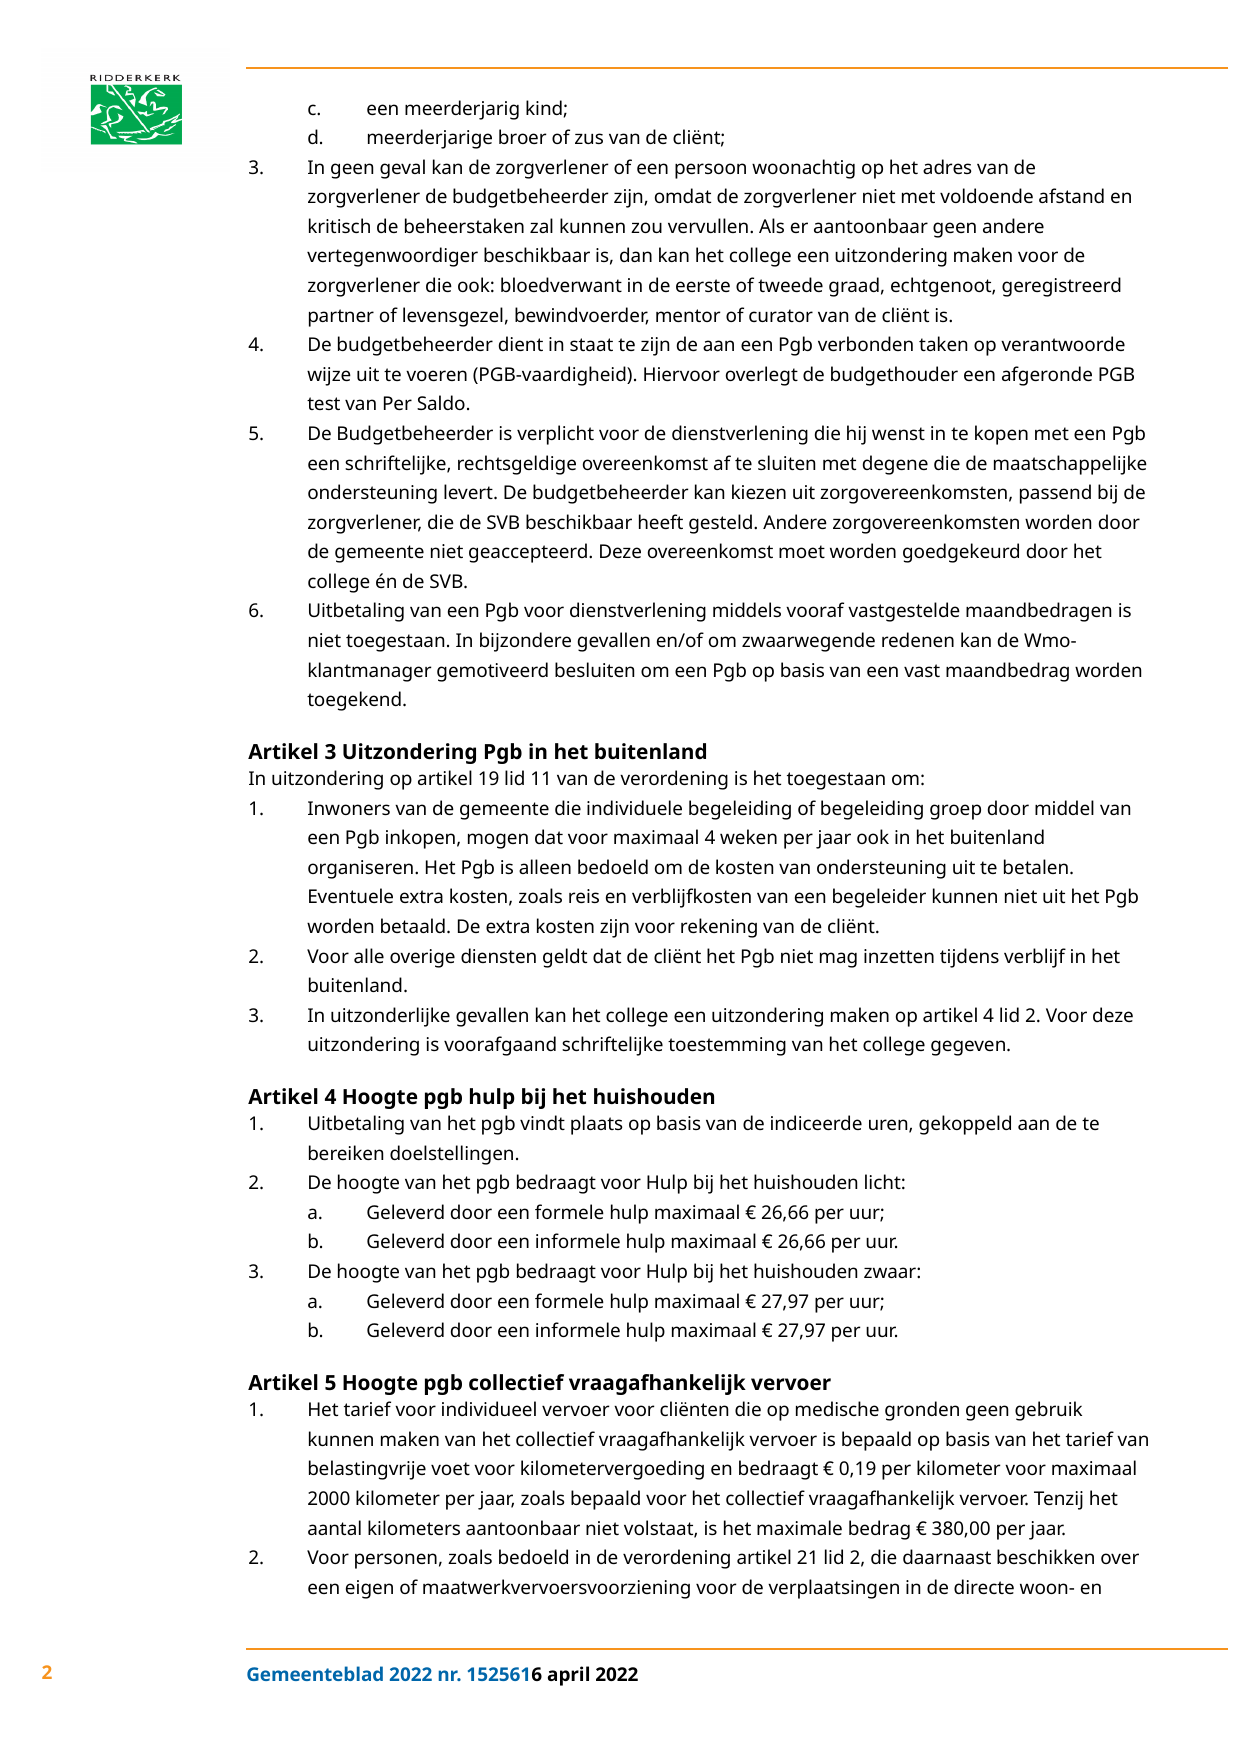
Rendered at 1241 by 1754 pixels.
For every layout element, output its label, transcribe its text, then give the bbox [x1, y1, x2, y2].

list Voor personen, zoals bedoeld in de verordening artikel 21 lid 2, die daarnaast beschikken over een eigen of maatwerkvervoersvoorziening voor de verplaatsingen in de directe woon- en [248, 1544, 1152, 1599]
picture [41, 47, 231, 172]
text Artikel 5 Hoogte pgb collectief vraagafhankelijk vervoer [248, 1368, 1152, 1396]
list Inwoners van de gemeente die individuele begeleiding of begeleiding groep door middel van een Pgb inkopen, mogen dat voor maximaal 4 weken per jaar ook in het buitenland organiseren. Het Pgb is alleen bedoeld om de kosten van ondersteuning uit te betalen. Eventuele extra kosten, zoals reis en verblijfkosten van een begeleider kunnen niet uit het Pgb worden betaald. De extra kosten zijn voor rekening van de cliënt. [248, 795, 1152, 939]
list een meerderjarig kind; [307, 95, 1152, 121]
list De budgetbeheerder dient in staat te zijn de aan een Pgb verbonden taken op verantwoorde wijze uit te voeren (PGB-vaardigheid). Hiervoor overlegt de budgethouder een afgeronde PGB test van Per Saldo. [248, 331, 1152, 416]
text Artikel 4 Hoogte pgb hulp bij het huishouden [248, 1082, 1152, 1110]
list meerderjarige broer of zus van de cliënt; [307, 124, 1152, 150]
list Uitbetaling van een Pgb voor dienstverlening middels vooraf vastgestelde maandbedragen is niet toegestaan. In bijzondere gevallen en/of om zwaarwegende redenen kan de Wmo-klantmanager gemotiveerd besluiten om een Pgb op basis van een vast maandbedrag worden toegekend. [248, 598, 1152, 712]
list Geleverd door een informele hulp maximaal € 26,66 per uur. [307, 1229, 1152, 1254]
list De Budgetbeheerder is verplicht voor de dienstverlening die hij wenst in te kopen met een Pgb een schriftelijke, rechtsgeldige overeenkomst af te sluiten met degene die de maatschappelijke ondersteuning levert. De budgetbeheerder kan kiezen uit zorgovereenkomsten, passend bij de zorgverlener, die de SVB beschikbaar heeft gesteld. Andere zorgovereenkomsten worden door de gemeente niet geaccepteerd. Deze overeenkomst moet worden goedgekeurd door het college én de SVB. [248, 420, 1152, 594]
list Uitbetaling van het pgb vindt plaats op basis van de indiceerde uren, gekoppeld aan de te bereiken doelstellingen. [248, 1110, 1152, 1166]
text In uitzondering op artikel 19 lid 11 van de verordening is het toegestaan om: [248, 765, 1152, 791]
list Geleverd door een informele hulp maximaal € 27,97 per uur. [307, 1317, 1152, 1343]
list Geleverd door een formele hulp maximaal € 27,97 per uur; [307, 1288, 1152, 1314]
list De hoogte van het pgb bedraagt voor Hulp bij het huishouden zwaar: [248, 1258, 1152, 1284]
list Geleverd door een formele hulp maximaal € 26,66 per uur; [307, 1199, 1152, 1225]
list Het tarief voor individueel vervoer voor cliënten die op medische gronden geen gebruik kunnen maken van het collectief vraagafhankelijk vervoer is bepaald op basis van het tarief van belastingvrije voet voor kilometervergoeding en bedraagt € 0,19 per kilometer voor maximaal 2000 kilometer per jaar, zoals bepaald voor het collectief vraagafhankelijk vervoer. Tenzij het aantal kilometers aantoonbaar niet volstaat, is het maximale bedrag € 380,00 per jaar. [248, 1396, 1152, 1540]
list In uitzonderlijke gevallen kan het college een uitzondering maken op artikel 4 lid 2. Voor deze uitzondering is voorafgaand schriftelijke toestemming van het college gegeven. [248, 1002, 1152, 1057]
list In geen geval kan de zorgverlener of een persoon woonachtig op het adres van de zorgverlener de budgetbeheerder zijn, omdat de zorgverlener niet met voldoende afstand en kritisch de beheerstaken zal kunnen zou vervullen. Als er aantoonbaar geen andere vertegenwoordiger beschikbaar is, dan kan het college een uitzondering maken voor de zorgverlener die ook: bloedverwant in de eerste of tweede graad, echtgenoot, geregistreerd partner of levensgezel, bewindvoerder, mentor of curator van de cliënt is. [248, 154, 1152, 328]
text Artikel 3 Uitzondering Pgb in het buitenland [248, 737, 1152, 765]
list Voor alle overige diensten geldt dat de cliënt het Pgb niet mag inzetten tijdens verblijf in het buitenland. [248, 943, 1152, 998]
list De hoogte van het pgb bedraagt voor Hulp bij het huishouden licht: [248, 1169, 1152, 1195]
